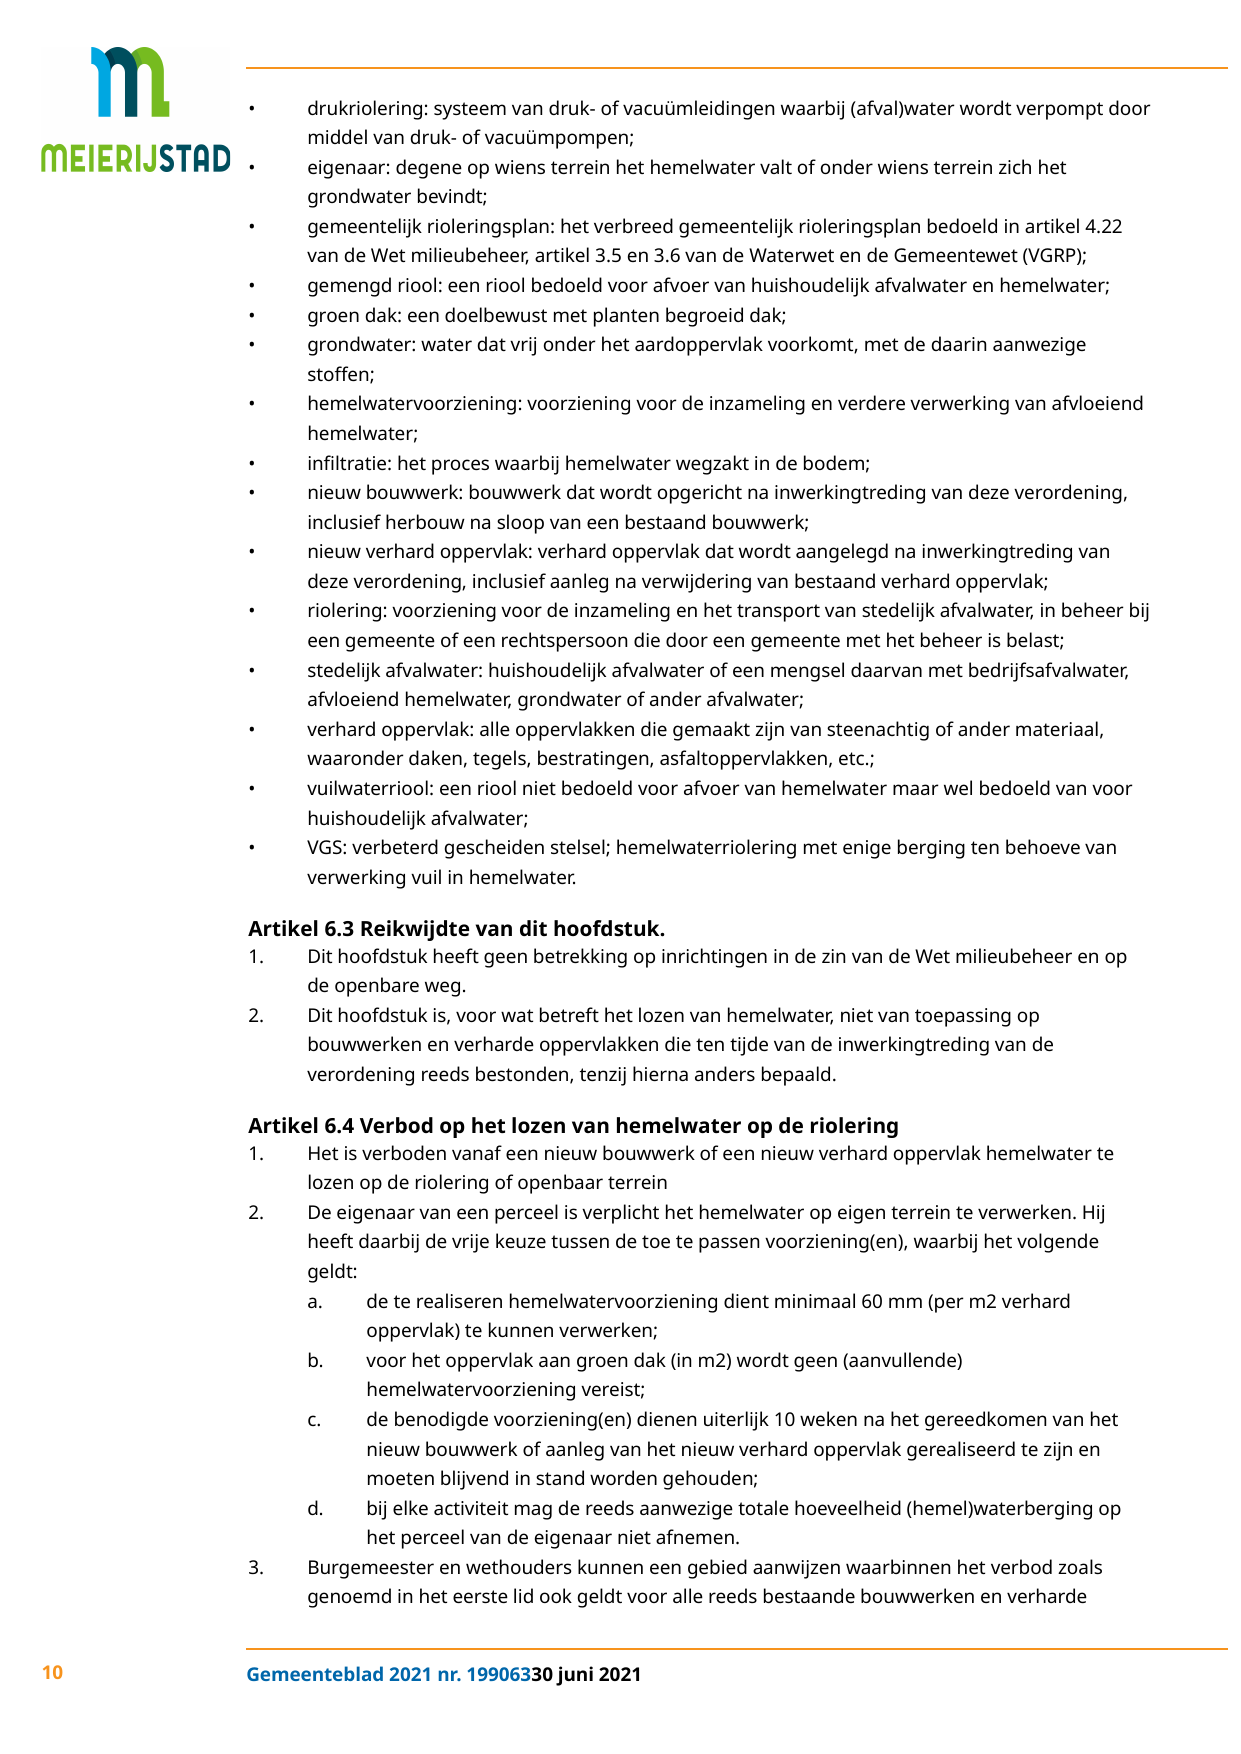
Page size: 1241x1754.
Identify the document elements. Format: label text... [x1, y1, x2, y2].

list eigenaar: degene op wiens terrein het hemelwater valt of onder wiens terrein zich het grondwater bevindt; [248, 154, 1152, 209]
list grondwater: water dat vrij onder het aardoppervlak voorkomt, met de daarin aanwezige stoffen; [248, 331, 1152, 387]
list hemelwatervoorziening: voorziening voor de inzameling en verdere verwerking van afvloeiend hemelwater; [248, 391, 1152, 446]
list Dit hoofdstuk heeft geen betrekking op inrichtingen in de zin van de Wet milieubeheer en op de openbare weg. [248, 943, 1152, 998]
list drukriolering: systeem van druk- of vacuümleidingen waarbij (afval)water wordt verpompt door middel van druk- of vacuümpompen; [248, 95, 1152, 150]
list stedelijk afvalwater: huishoudelijk afvalwater of een mengsel daarvan met bedrijfsafvalwater, afvloeiend hemelwater, grondwater of ander afvalwater; [248, 657, 1152, 712]
list vuilwaterriool: een riool niet bedoeld voor afvoer van hemelwater maar wel bedoeld van voor huishoudelijk afvalwater; [248, 775, 1152, 831]
list VGS: verbeterd gescheiden stelsel; hemelwaterriolering met enige berging ten behoeve van verwerking vuil in hemelwater. [248, 834, 1152, 890]
list Het is verboden vanaf een nieuw bouwwerk of een nieuw verhard oppervlak hemelwater te lozen op de riolering of openbaar terrein [248, 1140, 1152, 1195]
list Dit hoofdstuk is, voor wat betreft het lozen van hemelwater, niet van toepassing op bouwwerken en verharde oppervlakken die ten tijde van de inwerkingtreding van de verordening reeds bestonden, tenzij hierna anders bepaald. [248, 1002, 1152, 1087]
list gemengd riool: een riool bedoeld voor afvoer van huishoudelijk afvalwater en hemelwater; [248, 272, 1152, 298]
list groen dak: een doelbewust met planten begroeid dak; [248, 302, 1152, 328]
list verhard oppervlak: alle oppervlakken die gemaakt zijn van steenachtig of ander materiaal, waaronder daken, tegels, bestratingen, asfaltoppervlakken, etc.; [248, 716, 1152, 771]
list infiltratie: het proces waarbij hemelwater wegzakt in de bodem; [248, 450, 1152, 476]
list de benodigde voorziening(en) dienen uiterlijk 10 weken na het gereedkomen van het nieuw bouwwerk of aanleg van het nieuw verhard oppervlak gerealiseerd te zijn en moeten blijvend in stand worden gehouden; [307, 1406, 1152, 1491]
list gemeentelijk rioleringsplan: het verbreed gemeentelijk rioleringsplan bedoeld in artikel 4.22 van de Wet milieubeheer, artikel 3.5 en 3.6 van de Waterwet en de Gemeentewet (VGRP); [248, 213, 1152, 268]
text Artikel 6.3 Reikwijdte van dit hoofdstuk. [248, 914, 1152, 943]
text Artikel 6.4 Verbod op het lozen van hemelwater op de riolering [248, 1112, 1152, 1140]
list bij elke activiteit mag de reeds aanwezige totale hoeveelheid (hemel)waterberging op het perceel van de eigenaar niet afnemen. [307, 1495, 1152, 1550]
list voor het oppervlak aan groen dak (in m2) wordt geen (aanvullende) hemelwatervoorziening vereist; [307, 1347, 1152, 1402]
list nieuw bouwwerk: bouwwerk dat wordt opgericht na inwerkingtreding van deze verordening, inclusief herbouw na sloop van een bestaand bouwwerk; [248, 479, 1152, 535]
list De eigenaar van een perceel is verplicht het hemelwater op eigen terrein te verwerken. Hij heeft daarbij de vrije keuze tussen de toe te passen voorziening(en), waarbij het volgende geldt: [248, 1199, 1152, 1284]
list riolering: voorziening voor de inzameling en het transport van stedelijk afvalwater, in beheer bij een gemeente of een rechtspersoon die door een gemeente met het beheer is belast; [248, 598, 1152, 653]
list nieuw verhard oppervlak: verhard oppervlak dat wordt aangelegd na inwerkingtreding van deze verordening, inclusief aanleg na verwijdering van bestaand verhard oppervlak; [248, 538, 1152, 594]
picture [41, 47, 231, 172]
list de te realiseren hemelwatervoorziening dient minimaal 60 mm (per m2 verhard oppervlak) te kunnen verwerken; [307, 1288, 1152, 1343]
list Burgemeester en wethouders kunnen een gebied aanwijzen waarbinnen het verbod zoals genoemd in het eerste lid ook geldt voor alle reeds bestaande bouwwerken en verharde [248, 1554, 1152, 1609]
